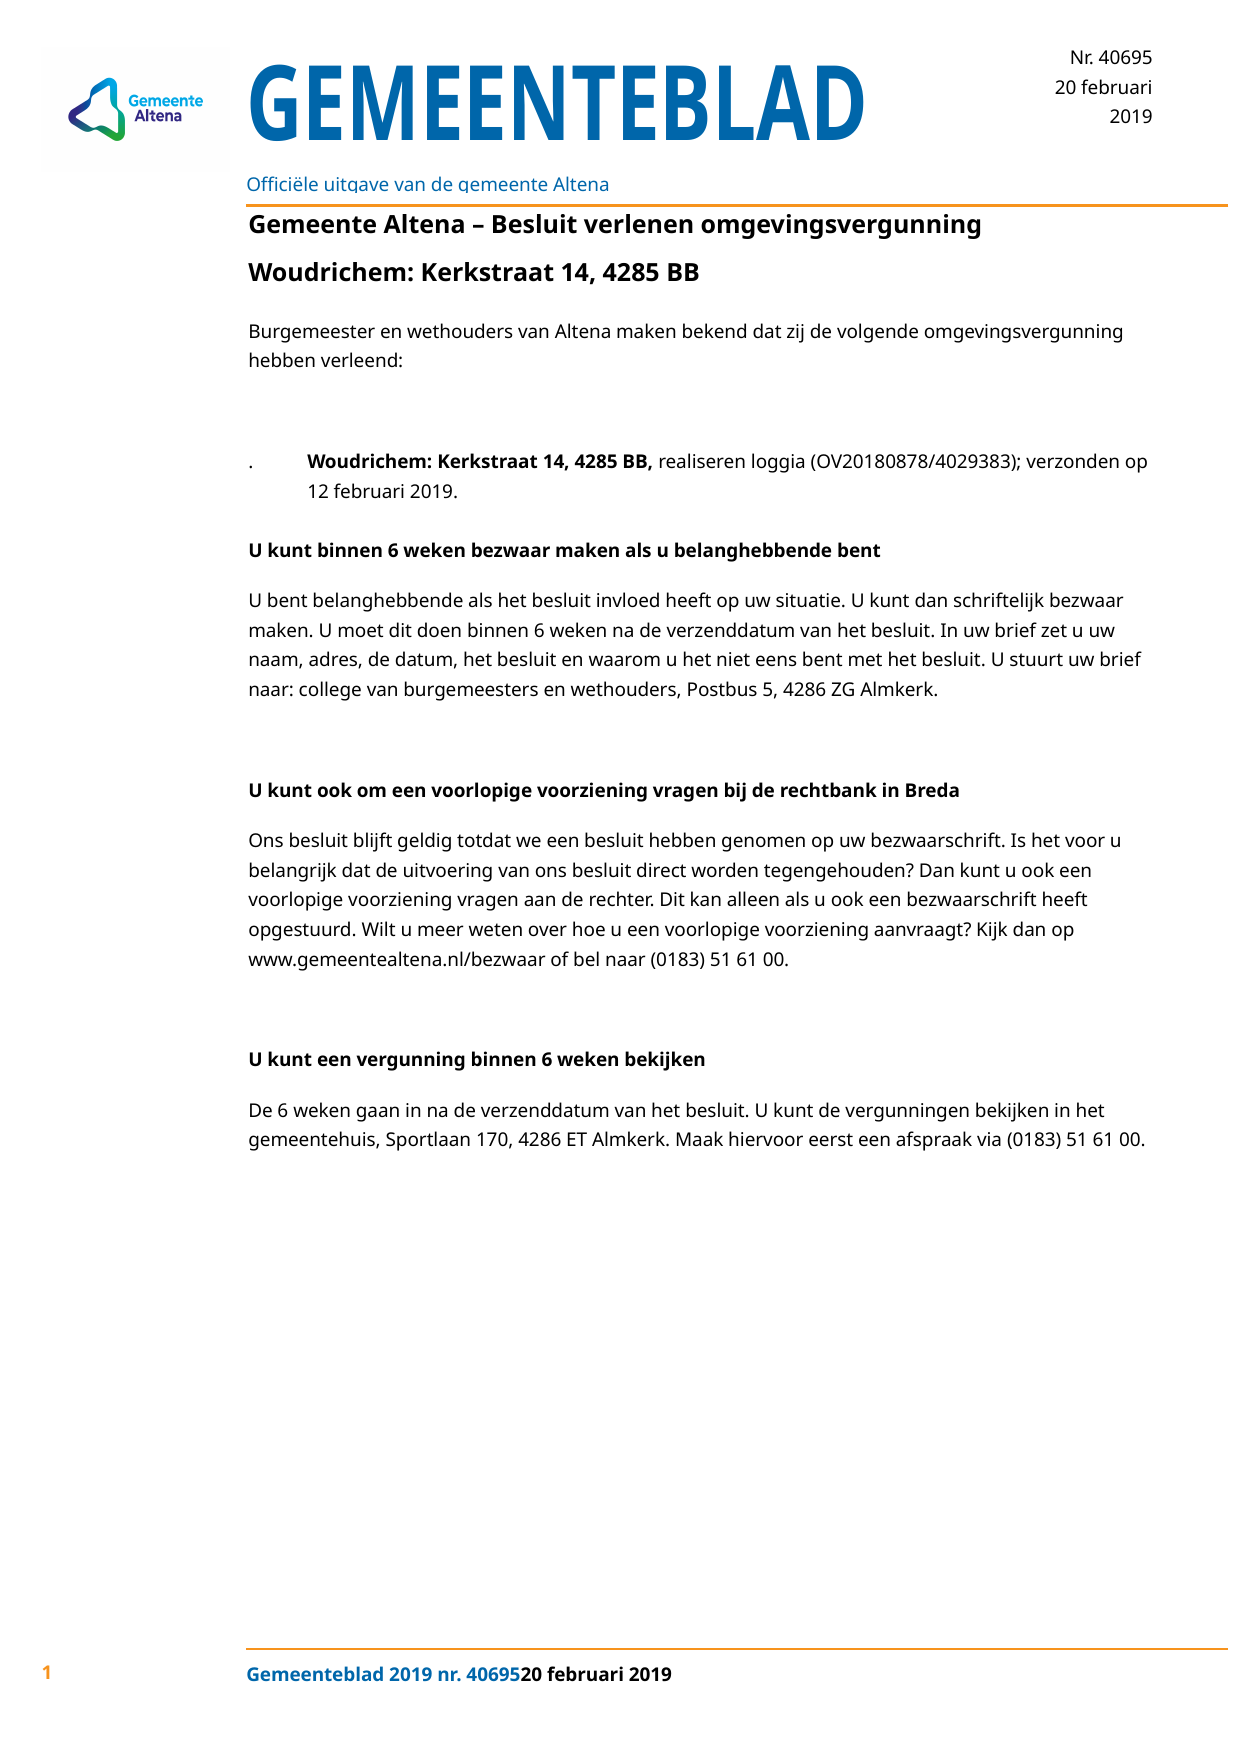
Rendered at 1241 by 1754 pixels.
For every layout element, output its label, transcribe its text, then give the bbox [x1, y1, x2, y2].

text Gemeente Altena – Besluit verlenen omgevingsvergunning Woudrichem: Kerkstraat 14, 4285 BB [248, 207, 1152, 288]
list Woudrichem: Kerkstraat 14, 4285 BB, realiseren loggia (OV20180878/4029383); verzonden op 12 februari 2019. [248, 448, 1152, 504]
text De 6 weken gaan in na de verzenddatum van het besluit. U kunt de vergunningen bekijken in het gemeentehuis, Sportlaan 170, 4286 ET Almkerk. Maak hiervoor eerst een afspraak via (0183) 51 61 00. [248, 1097, 1152, 1152]
text U kunt ook om een voorlopige voorziening vragen bij de rechtbank in Breda [248, 777, 1152, 803]
text U bent belanghebbende als het besluit invloed heeft op uw situatie. U kunt dan schriftelijk bezwaar maken. U moet dit doen binnen 6 weken na de verzenddatum van het besluit. In uw brief zet u uw naam, adres, de datum, het besluit en waarom u het niet eens bent met het besluit. U stuurt uw brief naar: college van burgemeesters en wethouders, Postbus 5, 4286 ZG Almkerk. [248, 587, 1152, 702]
text Burgemeester en wethouders van Altena maken bekend dat zij de volgende omgevingsvergunning hebben verleend: [248, 318, 1152, 373]
text U kunt binnen 6 weken bezwaar maken als u belanghebbende bent [248, 537, 1152, 563]
text U kunt een vergunning binnen 6 weken bekijken [248, 1047, 1152, 1072]
picture [41, 47, 231, 172]
text Ons besluit blijft geldig totdat we een besluit hebben genomen op uw bezwaarschrift. Is het voor u belangrijk dat de uitvoering van ons besluit direct worden tegengehouden? Dan kunt u ook een voorlopige voorziening vragen aan de rechter. Dit kan alleen als u ook een bezwaarschrift heeft opgestuurd. Wilt u meer weten over hoe u een voorlopige voorziening aanvraagt? Kijk dan op www.gemeentealtena.nl/bezwaar of bel naar (0183) 51 61 00. [248, 827, 1152, 972]
